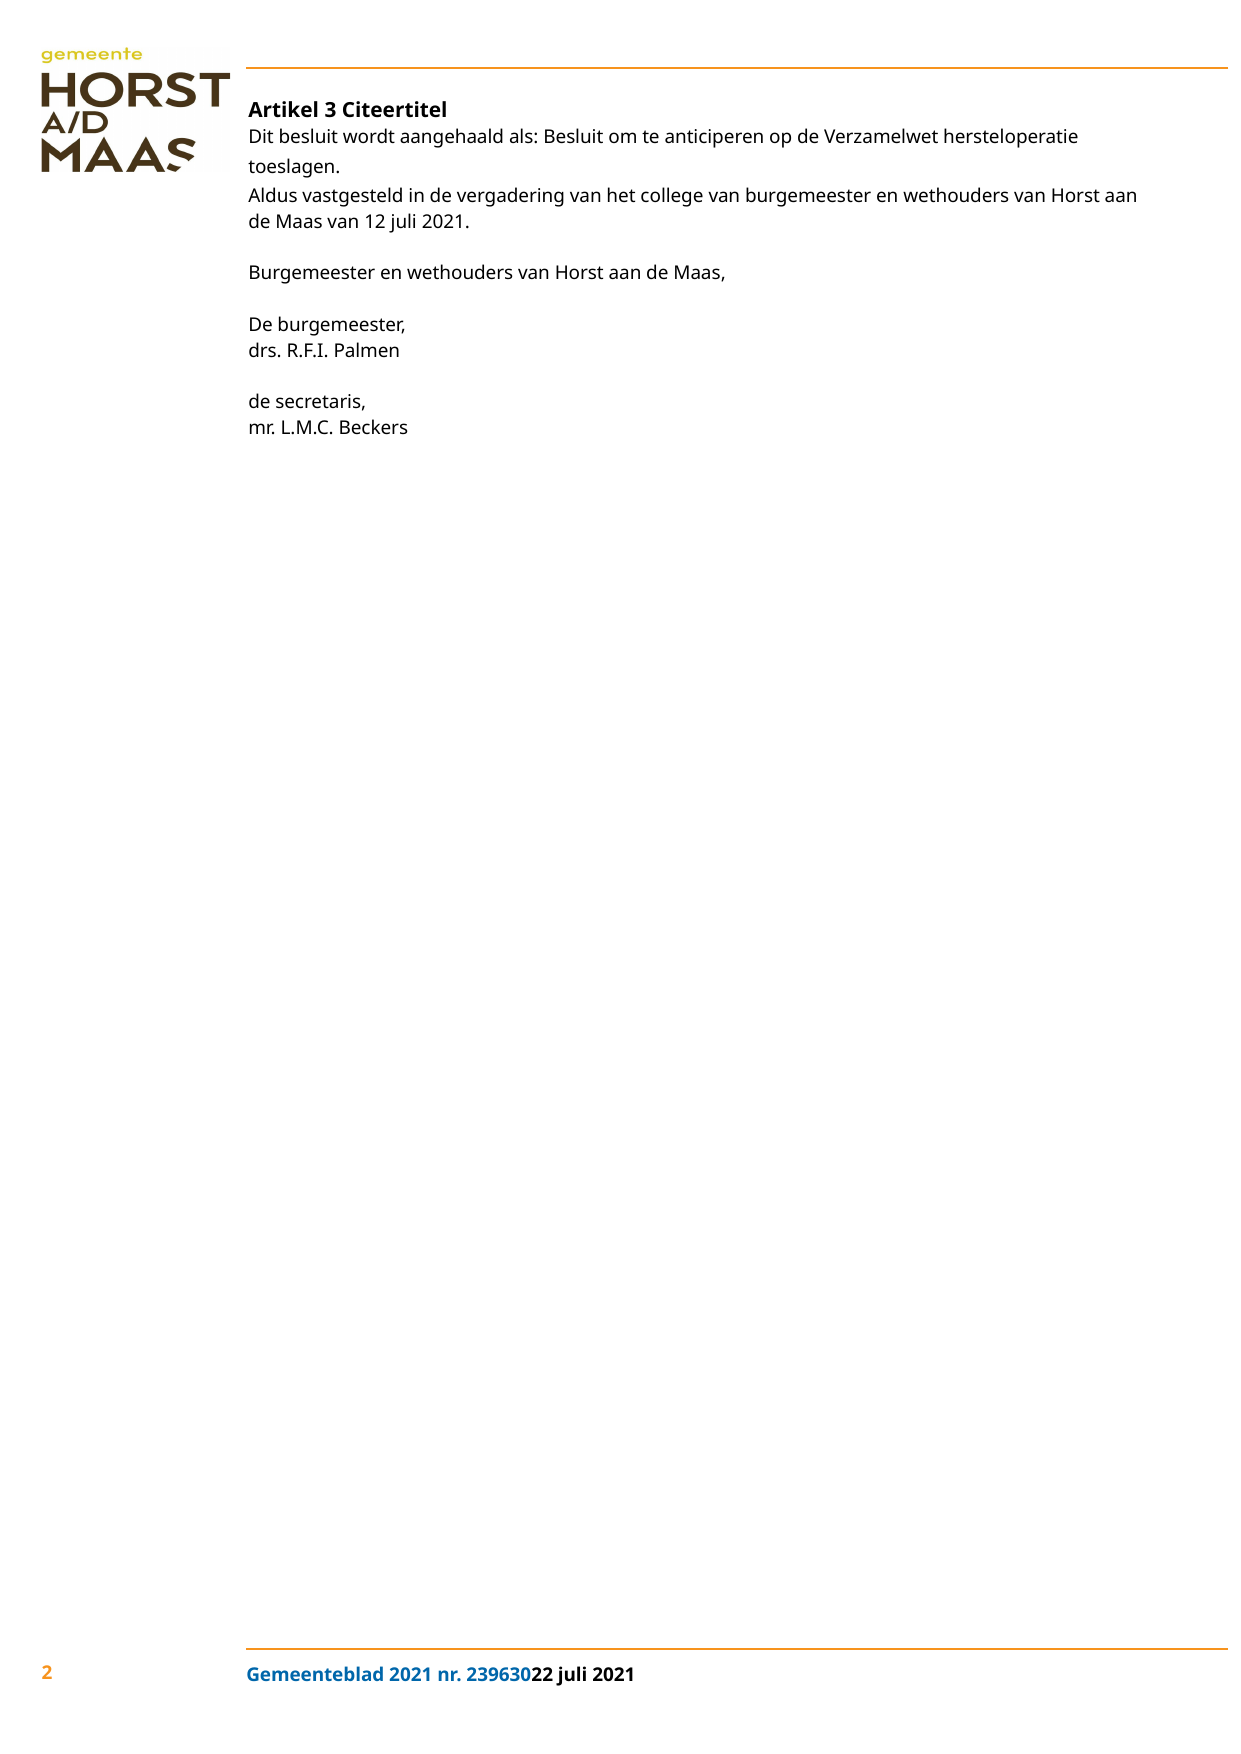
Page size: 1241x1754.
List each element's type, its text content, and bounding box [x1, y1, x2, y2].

text Aldus vastgesteld in de vergadering van het college van burgemeester en wethouders van Horst aan de Maas van 12 juli 2021. [248, 182, 1152, 234]
text de secretaris, [248, 388, 1152, 414]
text drs. R.F.I. Palmen [248, 337, 1152, 362]
text De burgemeester, [248, 311, 1152, 337]
text Dit besluit wordt aangehaald als: Besluit om te anticiperen op de Verzamelwet hersteloperatie toeslagen. [248, 123, 1152, 178]
picture [41, 47, 231, 172]
text Artikel 3 Citeertitel [248, 95, 1152, 123]
text Burgemeester en wethouders van Horst aan de Maas, [248, 259, 1152, 285]
text mr. L.M.C. Beckers [248, 414, 1152, 440]
